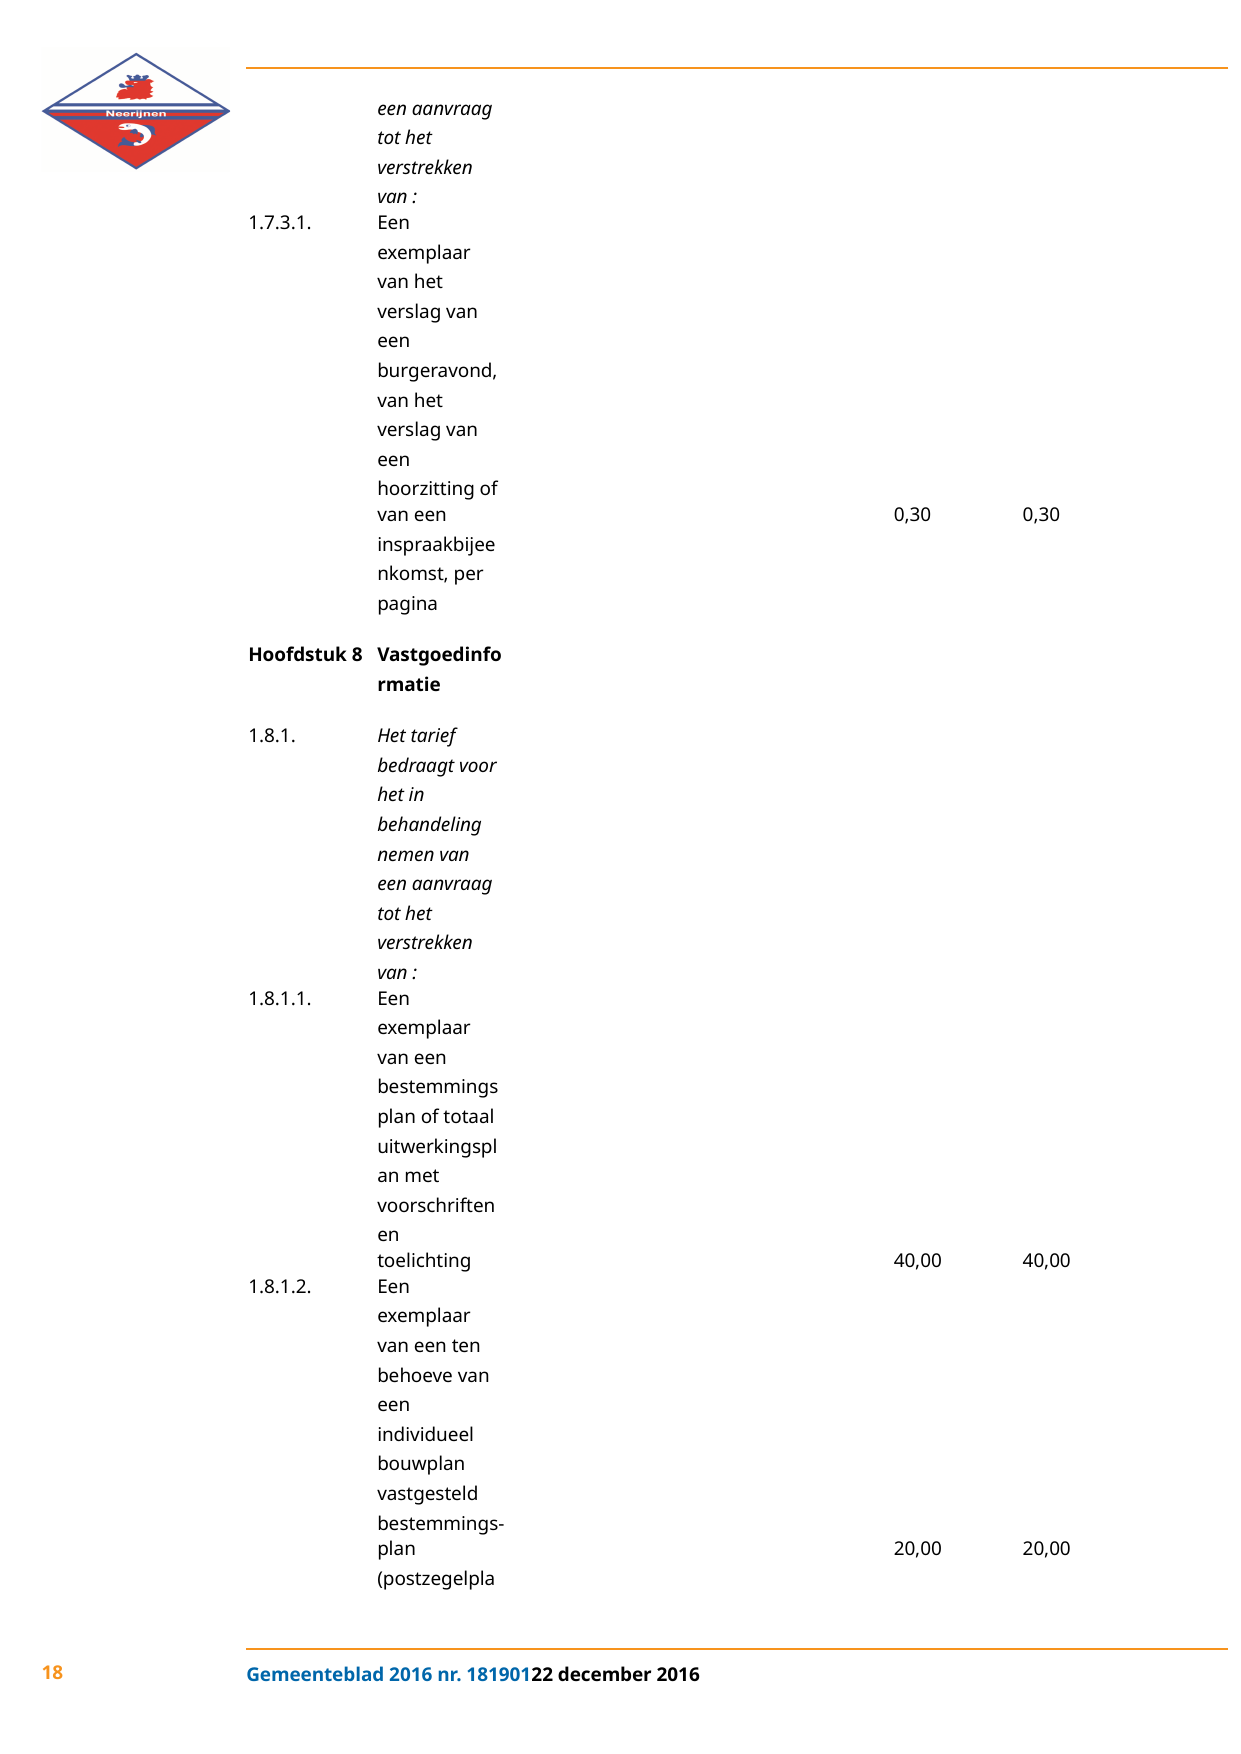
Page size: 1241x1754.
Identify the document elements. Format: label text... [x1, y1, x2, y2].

table_cell [764, 1273, 893, 1535]
table_cell 1.8.1.2. [248, 1273, 377, 1535]
table_cell [635, 1247, 764, 1273]
table_cell 1.8.1.1. [248, 985, 377, 1247]
table_cell [894, 616, 1022, 641]
table_cell 0,30 [894, 501, 1022, 616]
table_cell [1023, 641, 1152, 697]
table_cell [248, 697, 377, 722]
table_cell Vastgoedinformatie [377, 641, 506, 697]
table_cell [635, 641, 764, 697]
table_cell [377, 697, 506, 722]
table_cell 0,30 [1023, 501, 1152, 616]
table_cell [635, 616, 764, 641]
table_cell [1023, 697, 1152, 722]
table_cell [635, 209, 764, 501]
table_cell Hoofdstuk 8 [248, 641, 377, 697]
table_cell [635, 1535, 764, 1591]
table_cell [764, 1535, 893, 1591]
table_cell [248, 501, 377, 616]
table_cell [506, 95, 635, 209]
table_cell [635, 1273, 764, 1535]
table_cell [506, 1273, 635, 1535]
table_cell Een exemplaar van een bestemmingsplan of totaal uitwerkingsplan met voorschriften en [377, 985, 506, 1247]
table_cell Het tarief bedraagt voor het in behandeling nemen van een aanvraag tot het verstrekken van : [377, 723, 506, 985]
table_cell 20,00 [894, 1535, 1022, 1591]
table_cell [506, 1247, 635, 1273]
table_cell [764, 95, 893, 209]
table_cell [506, 985, 635, 1247]
table_cell [1023, 209, 1152, 501]
table_cell [248, 1535, 377, 1591]
table_cell [506, 209, 635, 501]
picture [41, 47, 231, 172]
table_cell toelichting [377, 1247, 506, 1273]
table_cell 40,00 [894, 1247, 1022, 1273]
table_cell van een inspraakbijeenkomst, per pagina [377, 501, 506, 616]
table_cell [894, 697, 1022, 722]
table_cell [764, 723, 893, 985]
table_cell 40,00 [1023, 1247, 1152, 1273]
table_cell [894, 1273, 1022, 1535]
table_cell [764, 209, 893, 501]
table_cell [506, 1535, 635, 1591]
table_cell [764, 641, 893, 697]
table_cell [506, 697, 635, 722]
table_cell [635, 697, 764, 722]
table_cell [1023, 985, 1152, 1247]
table_cell plan (postzegelpla [377, 1535, 506, 1591]
table_cell [248, 616, 377, 641]
table_cell [635, 985, 764, 1247]
table_cell [506, 616, 635, 641]
table_cell [764, 697, 893, 722]
table_cell [506, 723, 635, 985]
table_cell [764, 985, 893, 1247]
table_cell [764, 1247, 893, 1273]
table_cell 1.7.3.1. [248, 209, 377, 501]
table_cell 20,00 [1023, 1535, 1152, 1591]
table_cell [1023, 616, 1152, 641]
table_cell [248, 95, 377, 209]
table_cell [894, 985, 1022, 1247]
table_cell een aanvraag tot het verstrekken van : [377, 95, 506, 209]
table_cell [635, 501, 764, 616]
table_cell [894, 209, 1022, 501]
table_cell 1.8.1. [248, 723, 377, 985]
table_cell [1023, 723, 1152, 985]
table_cell [635, 95, 764, 209]
table_cell [506, 641, 635, 697]
table_cell [377, 616, 506, 641]
table_cell [894, 95, 1022, 209]
table_cell [764, 501, 893, 616]
table_cell [894, 641, 1022, 697]
table_cell [1023, 1273, 1152, 1535]
table_cell [635, 723, 764, 985]
table_cell Een exemplaar van het verslag van een burgeravond, van het verslag van een hoorzitting of [377, 209, 506, 501]
table_cell [248, 1247, 377, 1273]
table_cell [506, 501, 635, 616]
table_cell [894, 723, 1022, 985]
table_cell [1023, 95, 1152, 209]
table_cell [764, 616, 893, 641]
table_cell Een exemplaar van een ten behoeve van een individueel bouwplan vastgesteld bestemmings- [377, 1273, 506, 1535]
